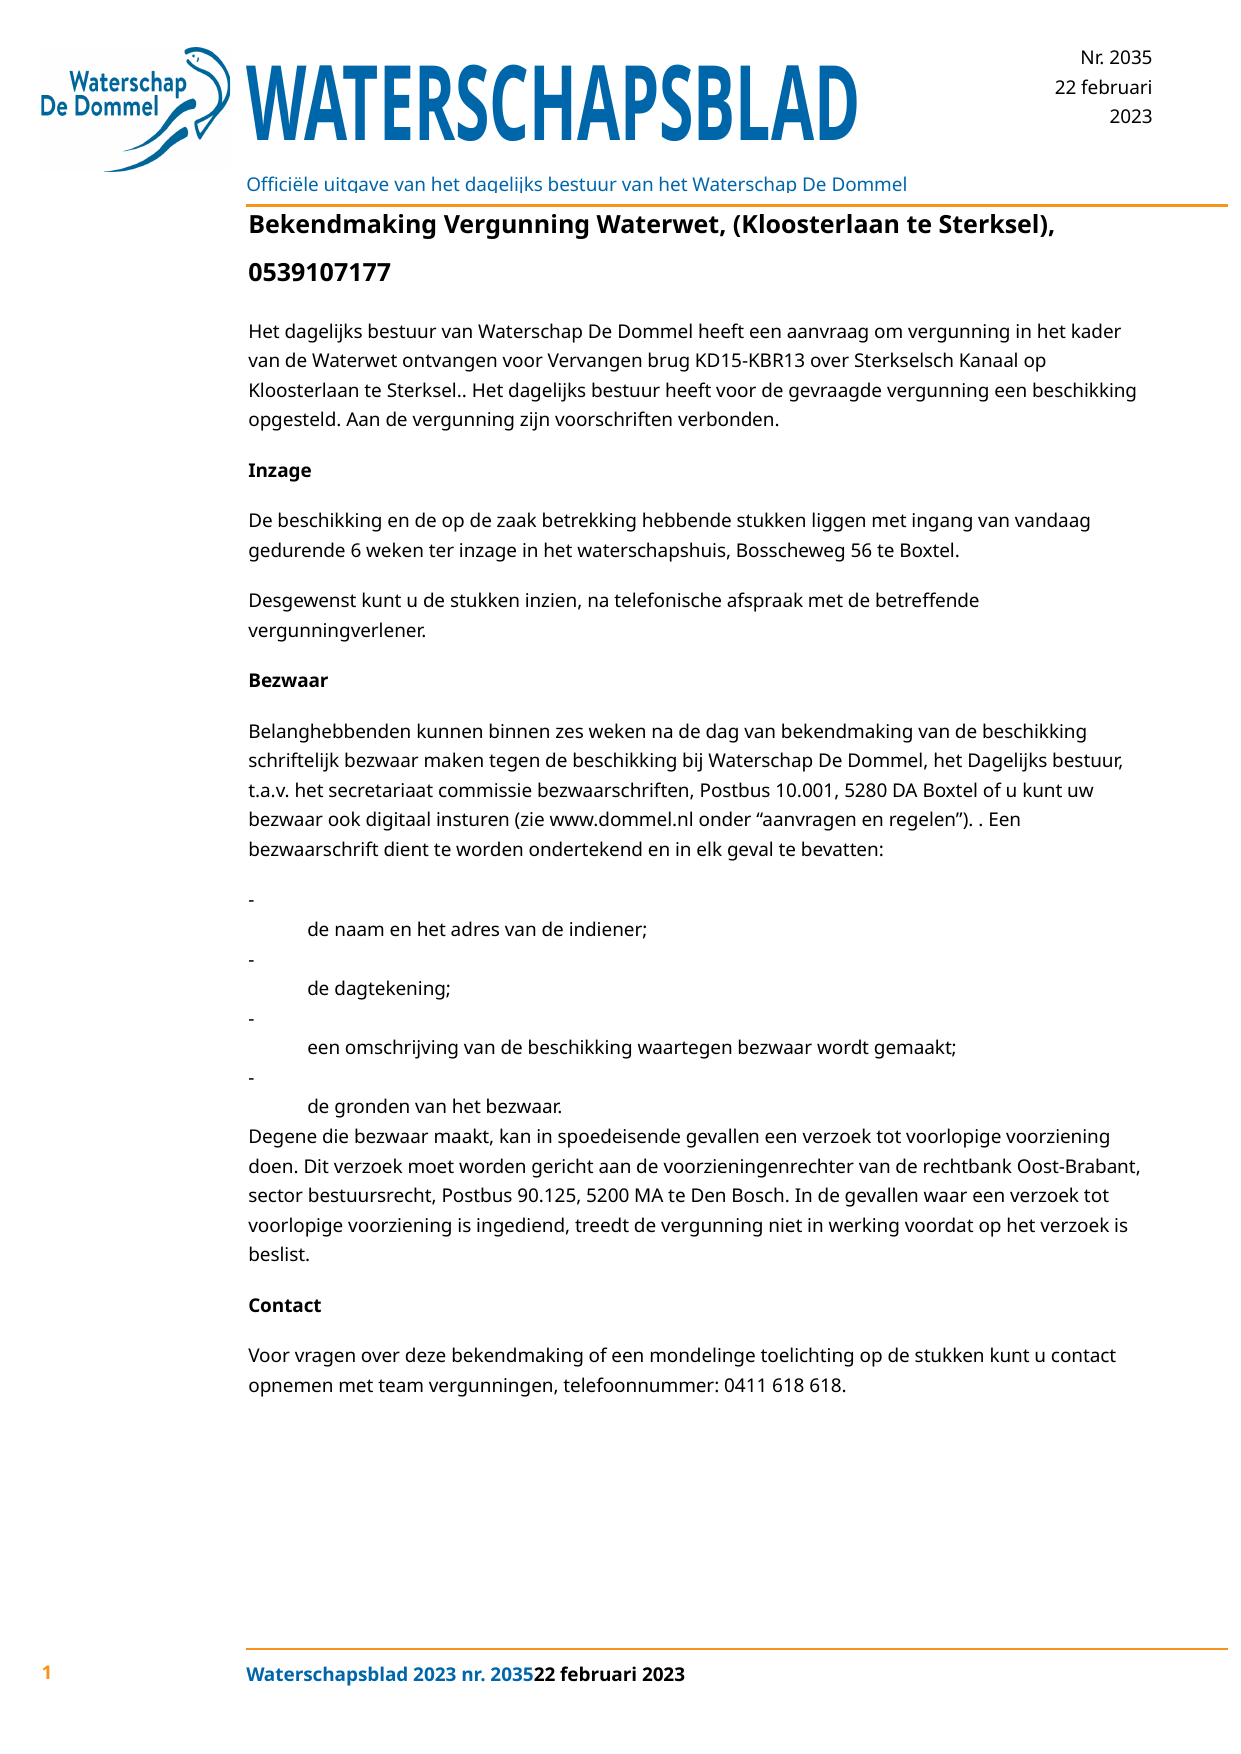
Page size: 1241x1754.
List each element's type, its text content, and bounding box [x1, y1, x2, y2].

text Belanghebbenden kunnen binnen zes weken na de dag van bekendmaking van de beschikking schriftelijk bezwaar maken tegen de beschikking bij Waterschap De Dommel, het Dagelijks bestuur, t.a.v. het secretariaat commissie bezwaarschriften, Postbus 10.001, 5280 DA Boxtel of u kunt uw bezwaar ook digitaal insturen (zie www.dommel.nl onder “aanvragen en regelen”). . Een bezwaarschrift dient te worden ondertekend en in elk geval te bevatten: [248, 718, 1152, 862]
text Degene die bezwaar maakt, kan in spoedeisende gevallen een verzoek tot voorlopige voorziening doen. Dit verzoek moet worden gericht aan de voorzieningenrechter van de rechtbank Oost-Brabant, sector bestuursrecht, Postbus 90.125, 5200 MA te Den Bosch. In de gevallen waar een verzoek tot voorlopige voorziening is ingediend, treedt de vergunning niet in werking voordat op het verzoek is beslist. [248, 1123, 1152, 1267]
text Contact [248, 1292, 1152, 1318]
picture [45, 99, 51, 111]
text Voor vragen over deze bekendmaking of een mondelinge toelichting op de stukken kunt u contact opnemen met team vergunningen, telefoonnummer: 0411 618 618. [248, 1342, 1152, 1398]
text De beschikking en de op de zaak betrekking hebbende stukken liggen met ingang van vandaag gedurende 6 weken ter inzage in het waterschapshuis, Bosscheweg 56 te Boxtel. [248, 507, 1152, 563]
list een omschrijving van de beschikking waartegen bezwaar wordt gemaakt; [248, 1034, 1152, 1060]
text Inzage [248, 457, 1152, 483]
text Desgewenst kunt u de stukken inzien, na telefonische afspraak met de betreffende vergunningverlener. [248, 587, 1152, 643]
text Het dagelijks bestuur van Waterschap De Dommel heeft een aanvraag om vergunning in het kader van de Waterwet ontvangen voor Vervangen brug KD15-KBR13 over Sterkselsch Kanaal op Kloosterlaan te Sterksel.. Het dagelijks bestuur heeft voor de gevraagde vergunning een beschikking opgesteld. Aan de vergunning zijn voorschriften verbonden. [248, 318, 1152, 432]
text Bekendmaking Vergunning Waterwet, (Kloosterlaan te Sterksel), 0539107177 [248, 207, 1152, 288]
text Bezwaar [248, 667, 1152, 693]
list de naam en het adres van de indiener; [248, 916, 1152, 942]
list de dagtekening; [248, 975, 1152, 1001]
list de gronden van het bezwaar. [248, 1094, 1152, 1119]
picture [198, 118, 210, 131]
picture [41, 47, 231, 172]
picture [204, 47, 231, 76]
